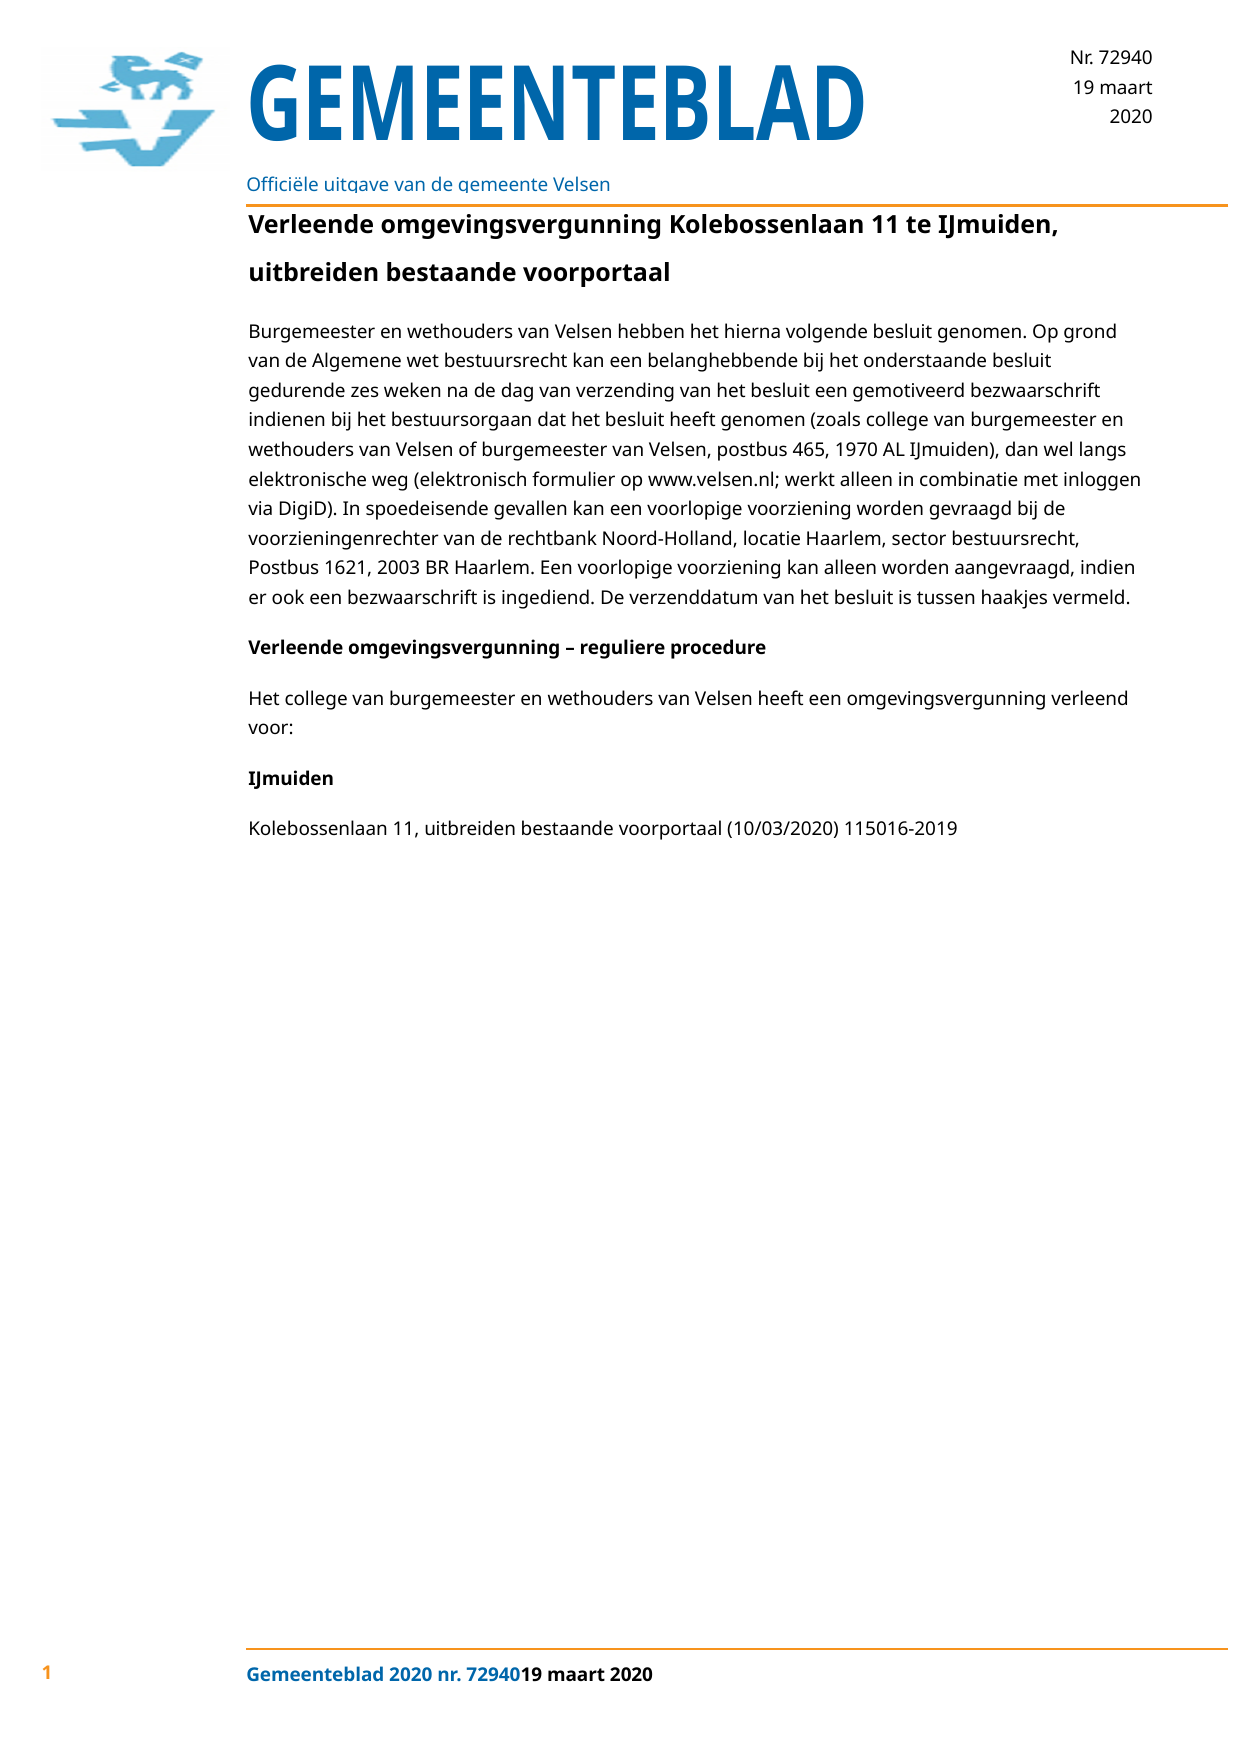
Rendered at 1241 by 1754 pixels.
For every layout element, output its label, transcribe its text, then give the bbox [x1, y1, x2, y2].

text Het college van burgemeester en wethouders van Velsen heeft een omgevingsvergunning verleend voor: [248, 685, 1152, 740]
text Verleende omgevingsvergunning – reguliere procedure [248, 634, 1152, 660]
text Verleende omgevingsvergunning Kolebossenlaan 11 te IJmuiden, uitbreiden bestaande voorportaal [248, 207, 1152, 288]
text IJmuiden [248, 765, 1152, 791]
text Kolebossenlaan 11, uitbreiden bestaande voorportaal (10/03/2020) 115016-2019 [248, 815, 1152, 841]
text Burgemeester en wethouders van Velsen hebben het hierna volgende besluit genomen. Op grond van de Algemene wet bestuursrecht kan een belanghebbende bij het onderstaande besluit gedurende zes weken na de dag van verzending van het besluit een gemotiveerd bezwaarschrift indienen bij het bestuursorgaan dat het besluit heeft genomen (zoals college van burgemeester en wethouders van Velsen of burgemeester van Velsen, postbus 465, 1970 AL IJmuiden), dan wel langs elektronische weg (elektronisch formulier op www.velsen.nl; werkt alleen in combinatie met inloggen via DigiD). In spoedeisende gevallen kan een voorlopige voorziening worden gevraagd bij de voorzieningenrechter van de rechtbank Noord-Holland, locatie Haarlem, sector bestuursrecht, Postbus 1621, 2003 BR Haarlem. Een voorlopige voorziening kan alleen worden aangevraagd, indien er ook een bezwaarschrift is ingediend. De verzenddatum van het besluit is tussen haakjes vermeld. [248, 318, 1152, 610]
picture [41, 47, 231, 172]
